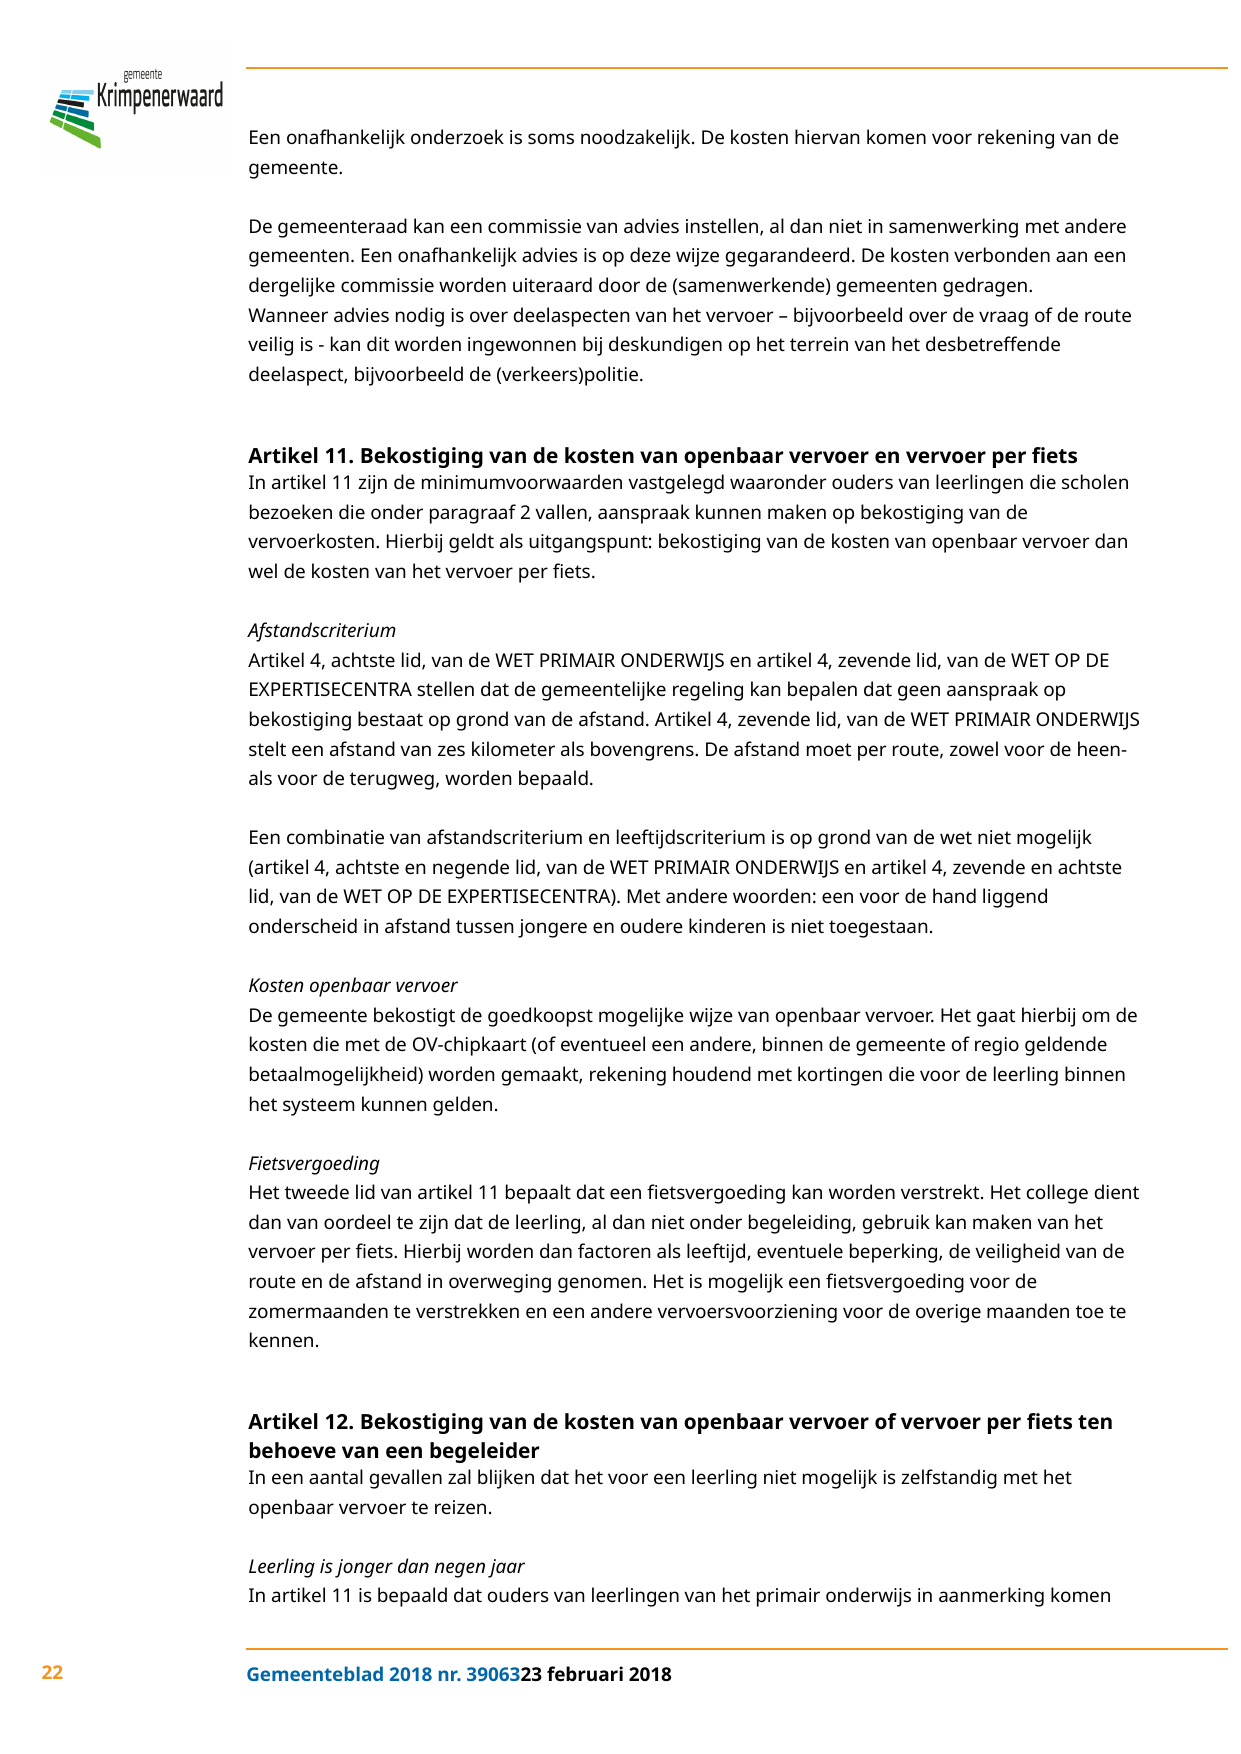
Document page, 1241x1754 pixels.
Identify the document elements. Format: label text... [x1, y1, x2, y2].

text De gemeenteraad kan een commissie van advies instellen, al dan niet in samenwerking met andere gemeenten. Een onafhankelijk advies is op deze wijze gegarandeerd. De kosten verbonden aan een dergelijke commissie worden uiteraard door de (samenwerkende) gemeenten gedragen. [248, 213, 1152, 298]
text Wanneer advies nodig is over deelaspecten van het vervoer – bijvoorbeeld over de vraag of de route veilig is - kan dit worden ingewonnen bij deskundigen op het terrein van het desbetreffende deelaspect, bijvoorbeeld de (verkeers)politie. [248, 302, 1152, 387]
text Artikel 11. Bekostiging van de kosten van openbaar vervoer en vervoer per fiets [248, 441, 1152, 469]
text In artikel 11 zijn de minimumvoorwaarden vastgelegd waaronder ouders van leerlingen die scholen bezoeken die onder paragraaf 2 vallen, aanspraak kunnen maken op bekostiging van de vervoerkosten. Hierbij geldt als uitgangspunt: bekostiging van de kosten van openbaar vervoer dan wel de kosten van het vervoer per fiets. [248, 469, 1152, 584]
text In artikel 11 is bepaald dat ouders van leerlingen van het primair onderwijs in aanmerking komen [248, 1583, 1152, 1608]
text Fietsvergoeding [248, 1150, 1152, 1176]
text Het tweede lid van artikel 11 bepaalt dat een fietsvergoeding kan worden verstrekt. Het college dient dan van oordeel te zijn dat de leerling, al dan niet onder begeleiding, gebruik kan maken van het vervoer per fiets. Hierbij worden dan factoren als leeftijd, eventuele beperking, de veiligheid van de route en de afstand in overweging genomen. Het is mogelijk een fietsvergoeding voor de zomermaanden te verstrekken en een andere vervoersvoorziening voor de overige maanden toe te kennen. [248, 1179, 1152, 1353]
text In een aantal gevallen zal blijken dat het voor een leerling niet mogelijk is zelfstandig met het openbaar vervoer te reizen. [248, 1464, 1152, 1519]
text Afstandscriterium [248, 617, 1152, 643]
text Artikel 12. Bekostiging van de kosten van openbaar vervoer of vervoer per fiets ten behoeve van een begeleider [248, 1407, 1152, 1464]
text Artikel 4, achtste lid, van de WET PRIMAIR ONDERWIJS en artikel 4, zevende lid, van de WET OP DE EXPERTISECENTRA stellen dat de gemeentelijke regeling kan bepalen dat geen aanspraak op bekostiging bestaat op grond van de afstand. Artikel 4, zevende lid, van de WET PRIMAIR ONDERWIJS stelt een afstand van zes kilometer als bovengrens. De afstand moet per route, zowel voor de heen- als voor de terugweg, worden bepaald. [248, 647, 1152, 791]
text Leerling is jonger dan negen jaar [248, 1553, 1152, 1579]
picture [41, 47, 231, 172]
text Een combinatie van afstandscriterium en leeftijdscriterium is op grond van de wet niet mogelijk (artikel 4, achtste en negende lid, van de WET PRIMAIR ONDERWIJS en artikel 4, zevende en achtste lid, van de WET OP DE EXPERTISECENTRA). Met andere woorden: een voor de hand liggend onderscheid in afstand tussen jongere en oudere kinderen is niet toegestaan. [248, 824, 1152, 939]
text Een onafhankelijk onderzoek is soms noodzakelijk. De kosten hiervan komen voor rekening van de gemeente. [248, 124, 1152, 180]
text Kosten openbaar vervoer [248, 972, 1152, 998]
text De gemeente bekostigt de goedkoopst mogelijke wijze van openbaar vervoer. Het gaat hierbij om de kosten die met de OV-chipkaart (of eventueel een andere, binnen de gemeente of regio geldende betaalmogelijkheid) worden gemaakt, rekening houdend met kortingen die voor de leerling binnen het systeem kunnen gelden. [248, 1002, 1152, 1116]
